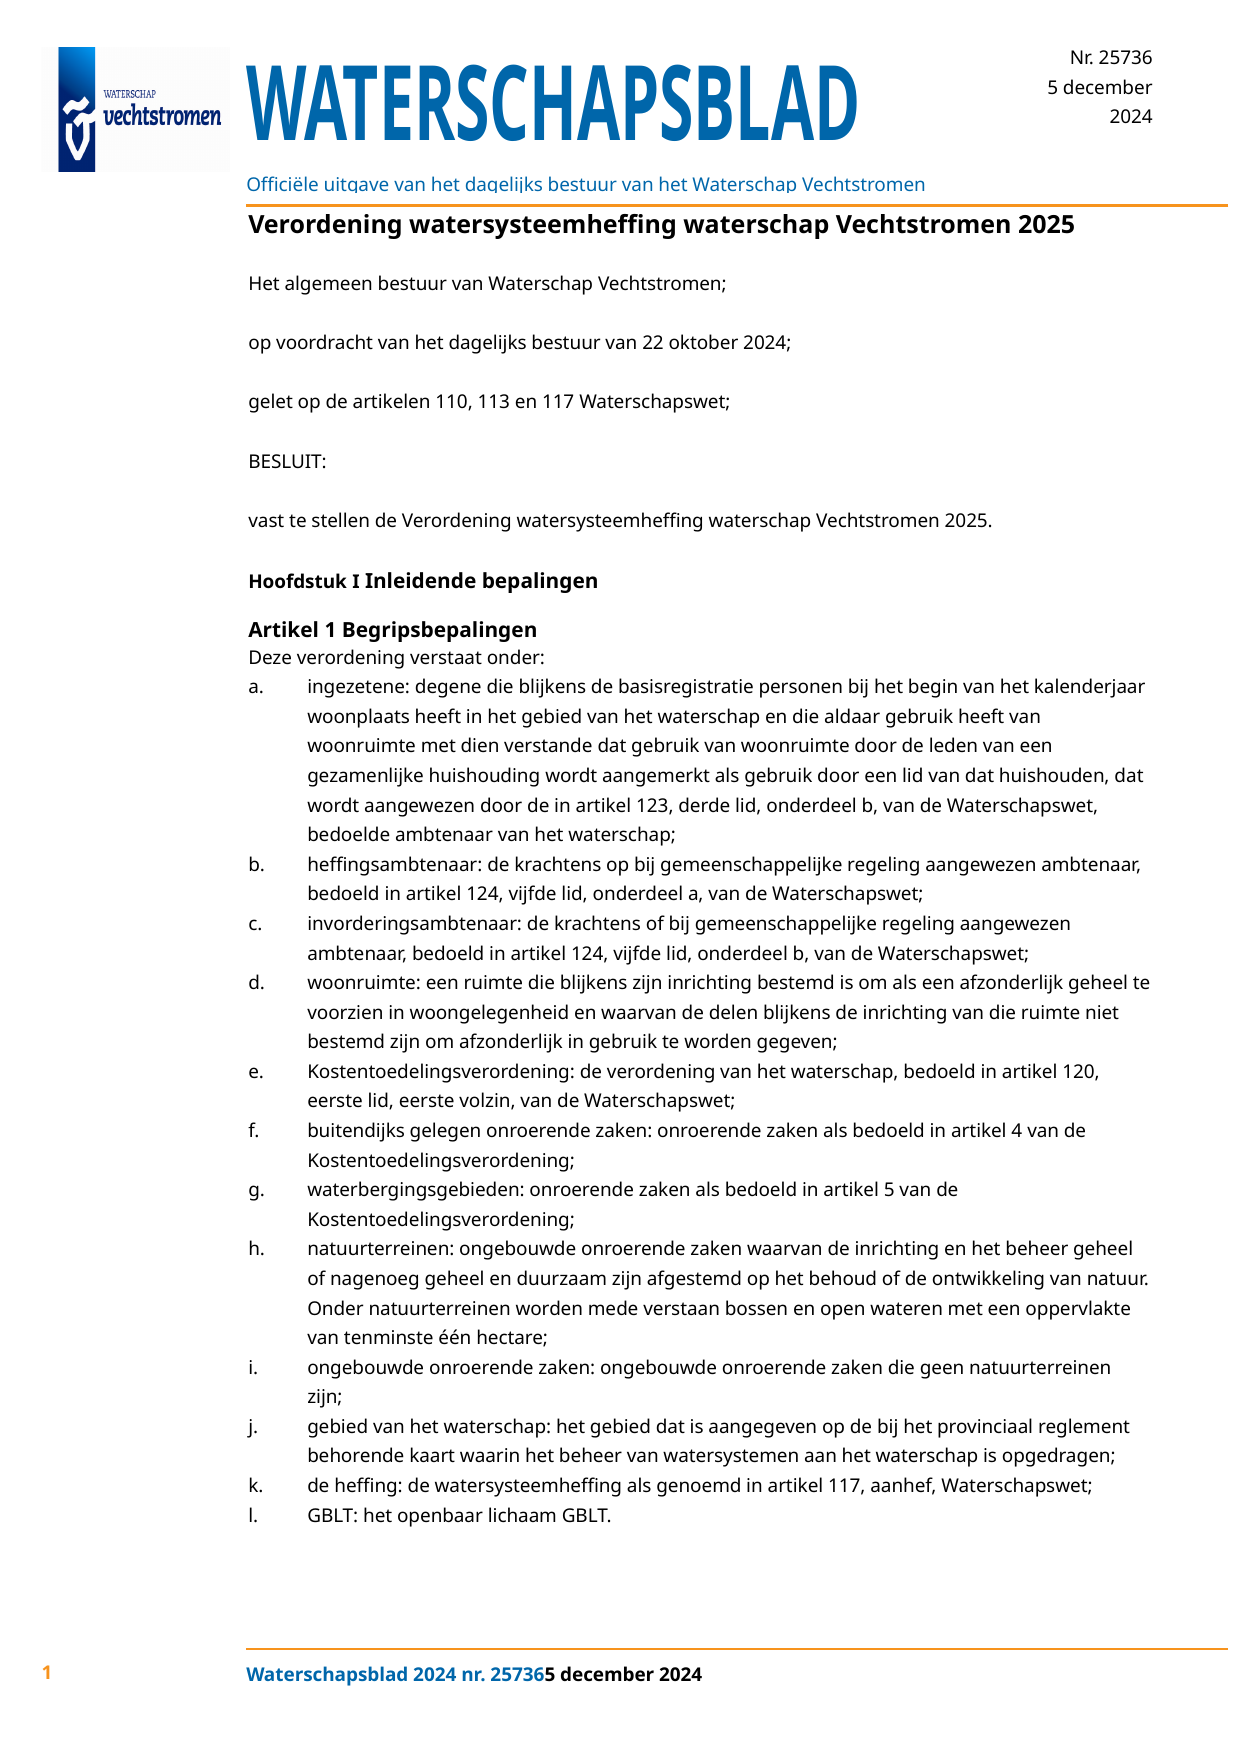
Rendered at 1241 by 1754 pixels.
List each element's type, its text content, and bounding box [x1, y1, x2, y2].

text op voordracht van het dagelijks bestuur van 22 oktober 2024; [248, 329, 1152, 355]
text gelet op de artikelen 110, 113 en 117 Waterschapswet; [248, 389, 1152, 414]
text BESLUIT: [248, 448, 1152, 473]
list heffingsambtenaar: de krachtens op bij gemeenschappelijke regeling aangewezen ambtenaar, bedoeld in artikel 124, vijfde lid, onderdeel a, van de Waterschapswet; [248, 851, 1152, 906]
text vast te stellen de Verordening watersysteemheffing waterschap Vechtstromen 2025. [248, 507, 1152, 533]
text Verordening watersysteemheffing waterschap Vechtstromen 2025 [248, 207, 1152, 241]
picture [41, 47, 231, 172]
text Het algemeen bestuur van Waterschap Vechtstromen; [248, 270, 1152, 296]
text Artikel 1 Begripsbepalingen [248, 615, 1152, 644]
list GBLT: het openbaar lichaam GBLT. [248, 1502, 1152, 1527]
list ingezetene: degene die blijkens de basisregistratie personen bij het begin van het kalenderjaar woonplaats heeft in het gebied van het waterschap en die aldaar gebruik heeft van woonruimte met dien verstande dat gebruik van woonruimte door de leden van een gezamenlijke huishouding wordt aangemerkt als gebruik door een lid van dat huishouden, dat wordt aangewezen door de in artikel 123, derde lid, onderdeel b, van de Waterschapswet, bedoelde ambtenaar van het waterschap; [248, 673, 1152, 847]
list de heffing: de watersysteemheffing als genoemd in artikel 117, aanhef, Waterschapswet; [248, 1472, 1152, 1498]
list ongebouwde onroerende zaken: ongebouwde onroerende zaken die geen natuurterreinen zijn; [248, 1354, 1152, 1409]
list gebied van het waterschap: het gebied dat is aangegeven op de bij het provinciaal reglement behorende kaart waarin het beheer van watersystemen aan het waterschap is opgedragen; [248, 1413, 1152, 1468]
list buitendijks gelegen onroerende zaken: onroerende zaken als bedoeld in artikel 4 van de Kostentoedelingsverordening; [248, 1117, 1152, 1172]
text Deze verordening verstaat onder: [248, 644, 1152, 669]
text Hoofdstuk I Inleidende bepalingen [248, 566, 1152, 594]
list woonruimte: een ruimte die blijkens zijn inrichting bestemd is om als een afzonderlijk geheel te voorzien in woongelegenheid en waarvan de delen blijkens de inrichting van die ruimte niet bestemd zijn om afzonderlijk in gebruik te worden gegeven; [248, 969, 1152, 1054]
list natuurterreinen: ongebouwde onroerende zaken waarvan de inrichting en het beheer geheel of nagenoeg geheel en duurzaam zijn afgestemd op het behoud of de ontwikkeling van natuur. Onder natuurterreinen worden mede verstaan bossen en open wateren met een oppervlakte van tenminste één hectare; [248, 1236, 1152, 1350]
list waterbergingsgebieden: onroerende zaken als bedoeld in artikel 5 van de Kostentoedelingsverordening; [248, 1176, 1152, 1232]
list Kostentoedelingsverordening: de verordening van het waterschap, bedoeld in artikel 120, eerste lid, eerste volzin, van de Waterschapswet; [248, 1058, 1152, 1113]
list invorderingsambtenaar: de krachtens of bij gemeenschappelijke regeling aangewezen ambtenaar, bedoeld in artikel 124, vijfde lid, onderdeel b, van de Waterschapswet; [248, 910, 1152, 965]
